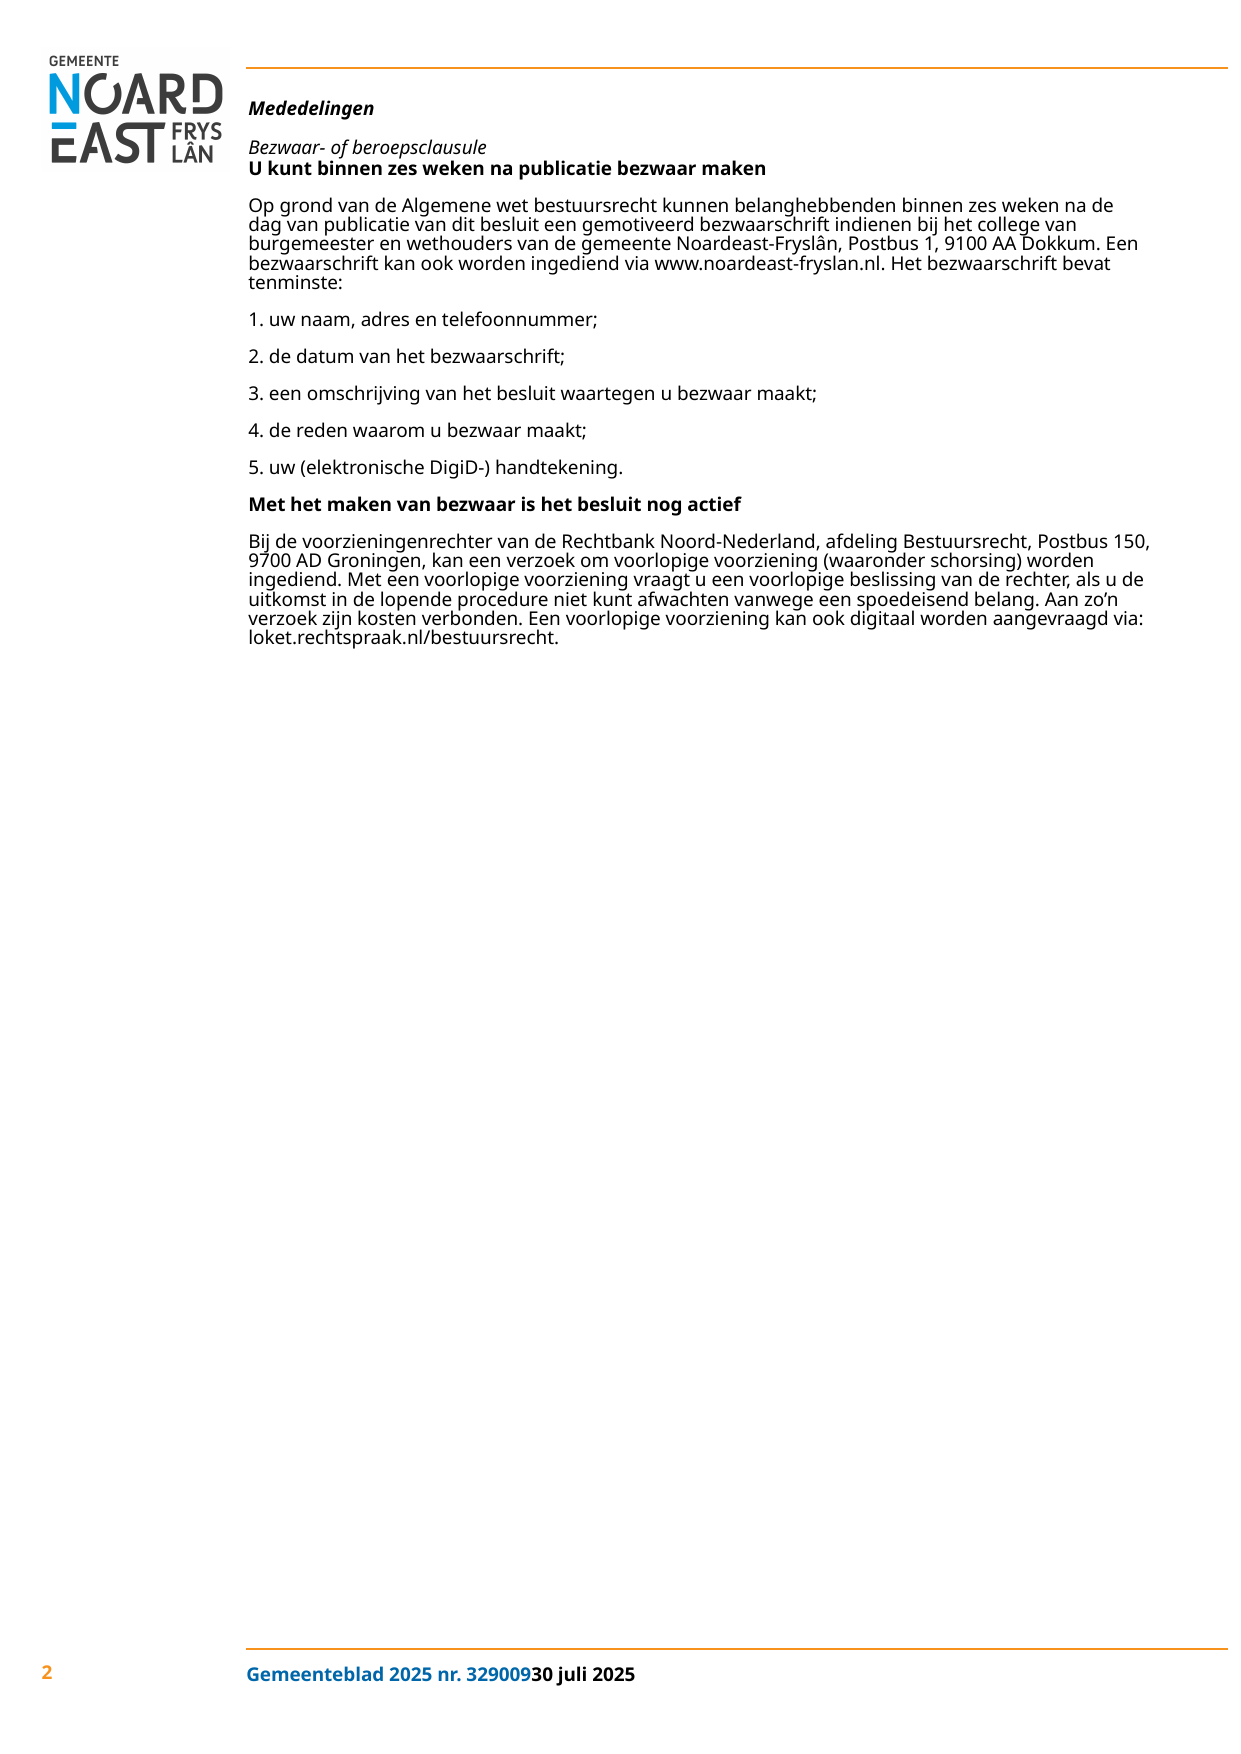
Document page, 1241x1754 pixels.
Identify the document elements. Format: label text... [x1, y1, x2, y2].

text Op grond van de Algemene wet bestuursrecht kunnen belanghebbenden binnen zes weken na de dag van publicatie van dit besluit een gemotiveerd bezwaarschrift indienen bij het college van burgemeester en wethouders van de gemeente Noardeast-Fryslân, Postbus 1, 9100 AA Dokkum. Een bezwaarschrift kan ook worden ingediend via www.noardeast-fryslan.nl. Het bezwaarschrift bevat tenminste: [248, 197, 1152, 293]
text Bezwaar- of beroepsclausule [248, 134, 1152, 160]
text 2. de datum van het bezwaarschrift; [248, 348, 1152, 367]
text 1. uw naam, adres en telefoonnummer; [248, 311, 1152, 330]
text 3. een omschrijving van het besluit waartegen u bezwaar maakt; [248, 385, 1152, 404]
text Bij de voorzieningenrechter van de Rechtbank Noord-Nederland, afdeling Bestuursrecht, Postbus 150, 9700 AD Groningen, kan een verzoek om voorlopige voorziening (waaronder schorsing) worden ingediend. Met een voorlopige voorziening vraagt u een voorlopige beslissing van de rechter, als u de uitkomst in de lopende procedure niet kunt afwachten vanwege een spoedeisend belang. Aan zo’n verzoek zijn kosten verbonden. Een voorlopige voorziening kan ook digitaal worden aangevraagd via: loket.rechtspraak.nl/bestuursrecht. [248, 533, 1152, 648]
text U kunt binnen zes weken na publicatie bezwaar maken [248, 160, 1152, 179]
text Met het maken van bezwaar is het besluit nog actief [248, 496, 1152, 515]
text 5. uw (elektronische DigiD-) handtekening. [248, 459, 1152, 478]
text Mededelingen [248, 95, 1152, 121]
picture [41, 47, 231, 172]
text 4. de reden waarom u bezwaar maakt; [248, 422, 1152, 441]
